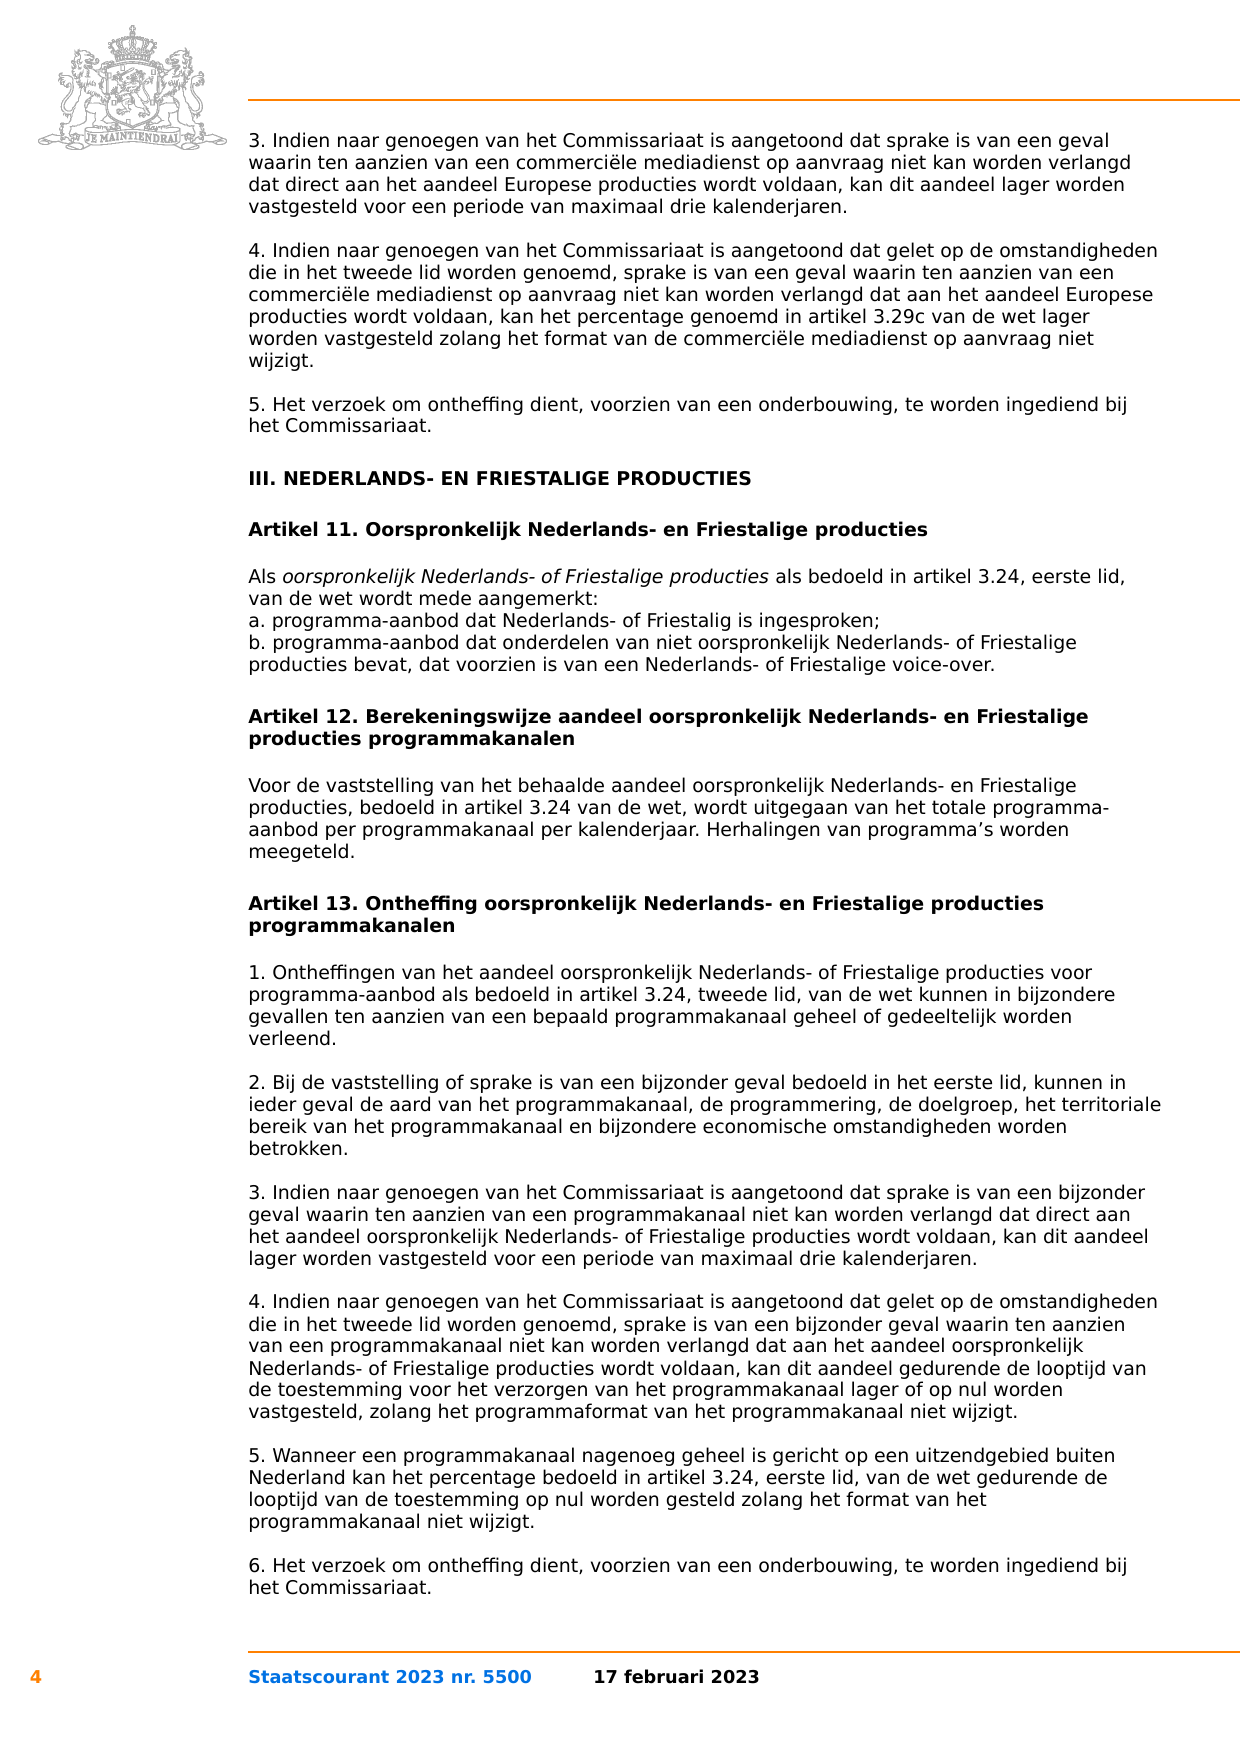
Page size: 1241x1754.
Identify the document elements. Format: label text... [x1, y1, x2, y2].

text 2. Bij de vaststelling of sprake is van een bijzonder geval bedoeld in het eerste lid, kunnen in ieder geval de aard van het programmakanaal, de programmering, de doelgroep, het territoriale bereik van het programmakanaal en bijzondere economische omstandigheden worden betrokken. [248, 1072, 1163, 1160]
picture [38, 25, 227, 150]
text 1. Ontheffingen van het aandeel oorspronkelijk Nederlands- of Friestalige producties voor programma-aanbod als bedoeld in artikel 3.24, tweede lid, van de wet kunnen in bijzondere gevallen ten aanzien van een bepaald programmakanaal geheel of gedeeltelijk worden verleend. [248, 962, 1163, 1050]
text Voor de vaststelling van het behaalde aandeel oorspronkelijk Nederlands- en Friestalige producties, bedoeld in artikel 3.24 van de wet, wordt uitgegaan van het totale programma-aanbod per programmakanaal per kalenderjaar. Herhalingen van programma’s worden meegeteld. [248, 775, 1163, 863]
subtitle Artikel 12. Berekeningswijze aandeel oorspronkelijk Nederlands- en Friestalige producties programmakanalen [248, 706, 1163, 750]
text 3. Indien naar genoegen van het Commissariaat is aangetoond dat sprake is van een geval waarin ten aanzien van een commerciële mediadienst op aanvraag niet kan worden verlangd dat direct aan het aandeel Europese producties wordt voldaan, kan dit aandeel lager worden vastgesteld voor een periode van maximaal drie kalenderjaren. [248, 130, 1163, 218]
text 4. Indien naar genoegen van het Commissariaat is aangetoond dat gelet op de omstandigheden die in het tweede lid worden genoemd, sprake is van een bijzonder geval waarin ten aanzien van een programmakanaal niet kan worden verlangd dat aan het aandeel oorspronkelijk Nederlands- of Friestalige producties wordt voldaan, kan dit aandeel gedurende de looptijd van de toestemming voor het verzorgen van het programmakanaal lager of op nul worden vastgesteld, zolang het programmaformat van het programmakanaal niet wijzigt. [248, 1291, 1163, 1423]
text 3. Indien naar genoegen van het Commissariaat is aangetoond dat sprake is van een bijzonder geval waarin ten aanzien van een programmakanaal niet kan worden verlangd dat direct aan het aandeel oorspronkelijk Nederlands- of Friestalige producties wordt voldaan, kan dit aandeel lager worden vastgesteld voor een periode van maximaal drie kalenderjaren. [248, 1182, 1163, 1269]
text 5. Het verzoek om ontheffing dient, voorzien van een onderbouwing, te worden ingediend bij het Commissariaat. [248, 393, 1163, 437]
text Als oorspronkelijk Nederlands- of Friestalige producties als bedoeld in artikel 3.24, eerste lid, van de wet wordt mede aangemerkt: [248, 566, 1163, 610]
text b. programma-aanbod dat onderdelen van niet oorspronkelijk Nederlands- of Friestalige producties bevat, dat voorzien is van een Nederlands- of Friestalige voice-over. [248, 632, 1163, 676]
subtitle III. NEDERLANDS- EN FRIESTALIGE PRODUCTIES [248, 467, 1163, 489]
subtitle Artikel 13. Ontheffing oorspronkelijk Nederlands- en Friestalige producties programmakanalen [248, 893, 1163, 937]
text 6. Het verzoek om ontheffing dient, voorzien van een onderbouwing, te worden ingediend bij het Commissariaat. [248, 1555, 1163, 1599]
text a. programma-aanbod dat Nederlands- of Friestalig is ingesproken; [248, 610, 1163, 632]
text 5. Wanneer een programmakanaal nagenoeg geheel is gericht op een uitzendgebied buiten Nederland kan het percentage bedoeld in artikel 3.24, eerste lid, van de wet gedurende de looptijd van de toestemming op nul worden gesteld zolang het format van het programmakanaal niet wijzigt. [248, 1445, 1163, 1533]
subtitle Artikel 11. Oorspronkelijk Nederlands- en Friestalige producties [248, 519, 1163, 541]
text 4. Indien naar genoegen van het Commissariaat is aangetoond dat gelet op de omstandigheden die in het tweede lid worden genoemd, sprake is van een geval waarin ten aanzien van een commerciële mediadienst op aanvraag niet kan worden verlangd dat aan het aandeel Europese producties wordt voldaan, kan het percentage genoemd in artikel 3.29c van de wet lager worden vastgesteld zolang het format van de commerciële mediadienst op aanvraag niet wijzigt. [248, 240, 1163, 372]
